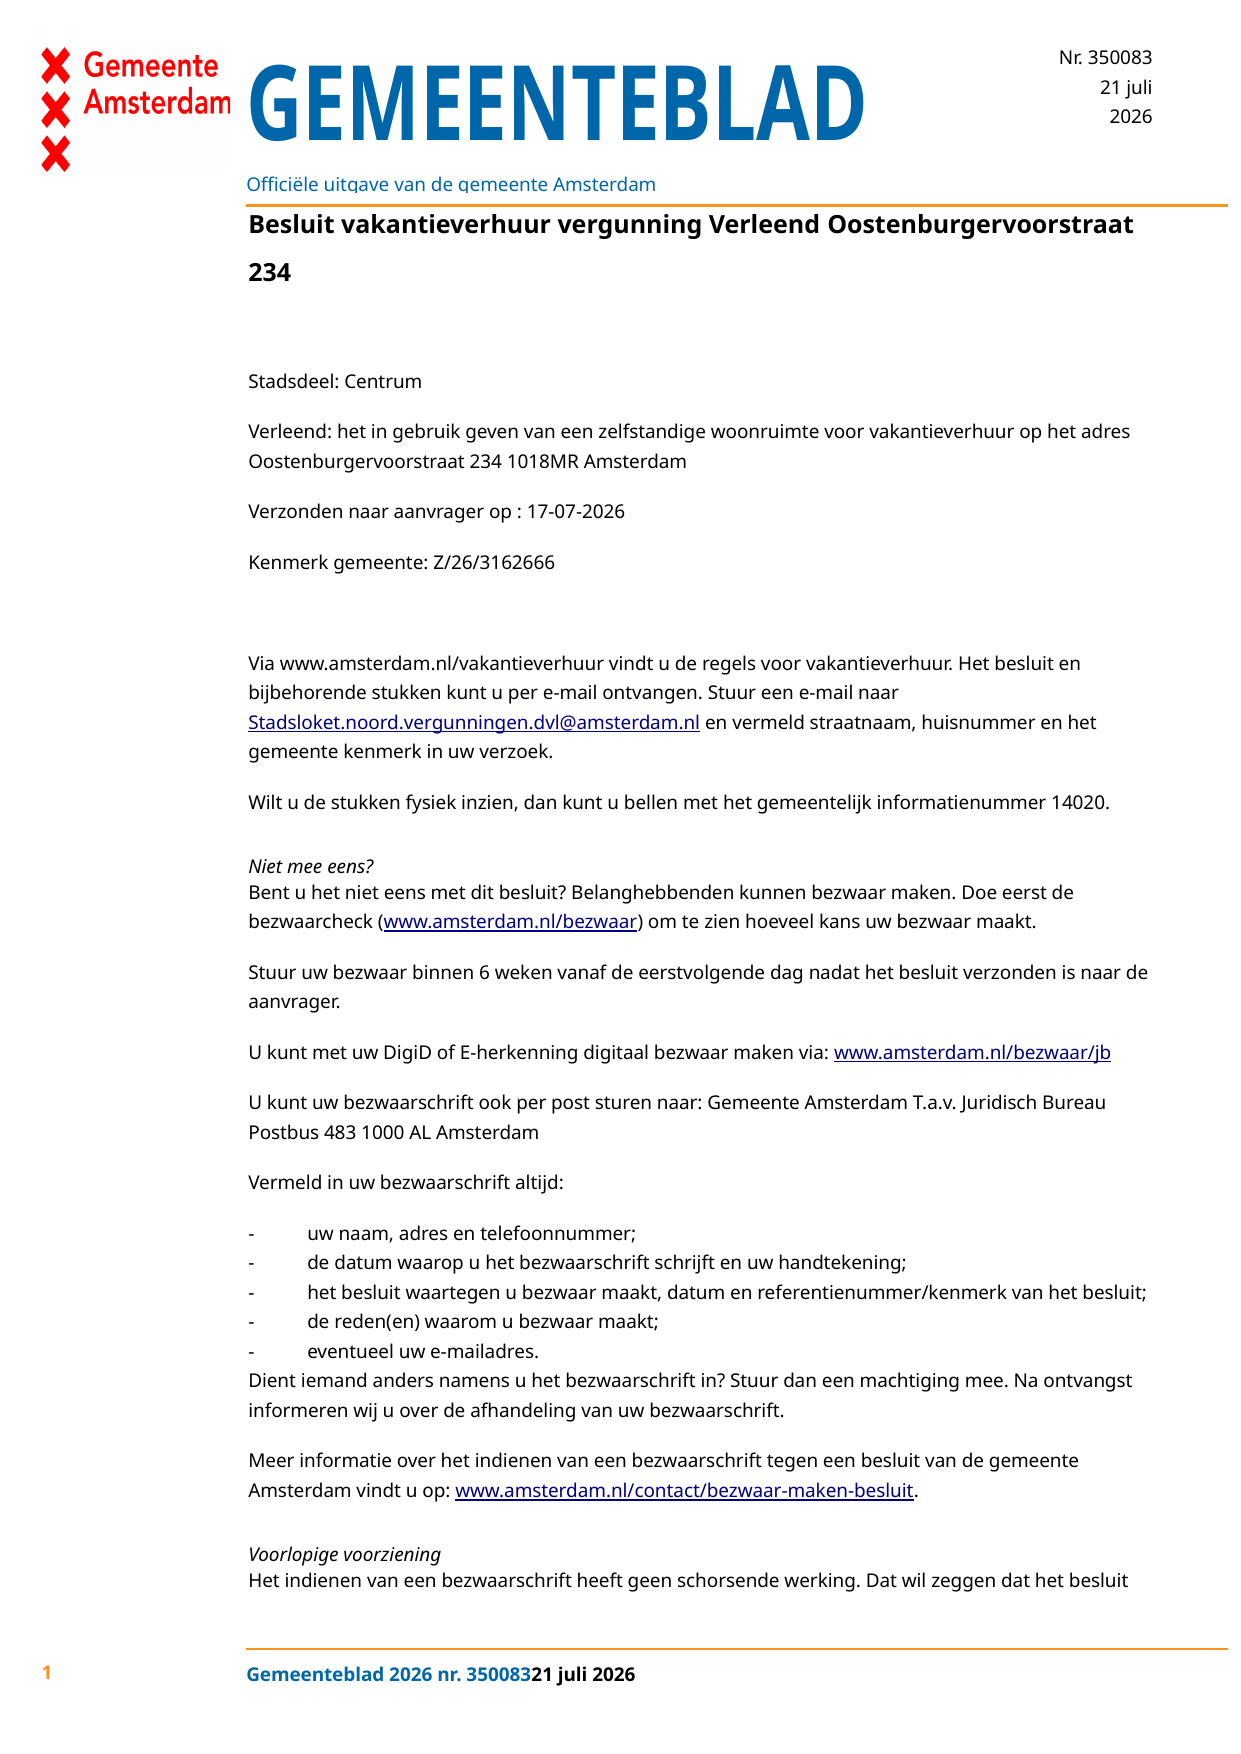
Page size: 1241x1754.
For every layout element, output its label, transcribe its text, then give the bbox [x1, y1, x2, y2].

text Het indienen van een bezwaarschrift heeft geen schorsende werking. Dat wil zeggen dat het besluit [248, 1567, 1152, 1593]
text U kunt uw bezwaarschrift ook per post sturen naar: Gemeente Amsterdam T.a.v. Juridisch Bureau Postbus 483 1000 AL Amsterdam [248, 1089, 1152, 1144]
text U kunt met uw DigiD of E-herkenning digitaal bezwaar maken via: www.amsterdam.nl/bezwaar/jb [248, 1039, 1152, 1064]
text Wilt u de stukken fysiek inzien, dan kunt u bellen met het gemeentelijk informatienummer 14020. [248, 789, 1152, 815]
text Bent u het niet eens met dit besluit? Belanghebbenden kunnen bezwaar maken. Doe eerst de bezwaarcheck (www.amsterdam.nl/bezwaar) om te zien hoeveel kans uw bezwaar maakt. [248, 879, 1152, 934]
list de datum waarop u het bezwaarschrift schrijft en uw handtekening; [248, 1249, 1152, 1275]
list uw naam, adres en telefoonnummer; [248, 1220, 1152, 1245]
list de reden(en) waarom u bezwaar maakt; [248, 1308, 1152, 1334]
picture [41, 47, 231, 172]
text Verleend: het in gebruik geven van een zelfstandige woonruimte voor vakantieverhuur op het adres Oostenburgervoorstraat 234 1018MR Amsterdam [248, 419, 1152, 474]
text Stadsdeel: Centrum [248, 368, 1152, 394]
text Verzonden naar aanvrager op : 17-07-2026 [248, 499, 1152, 524]
text Vermeld in uw bezwaarschrift altijd: [248, 1169, 1152, 1195]
text Dient iemand anders namens u het bezwaarschrift in? Stuur dan een machtiging mee. Na ontvangst informeren wij u over de afhandeling van uw bezwaarschrift. [248, 1368, 1152, 1423]
text Stuur uw bezwaar binnen 6 weken vanaf de eerstvolgende dag nadat het besluit verzonden is naar de aanvrager. [248, 959, 1152, 1014]
text Besluit vakantieverhuur vergunning Verleend Oostenburgervoorstraat 234 [248, 207, 1152, 288]
text Voorlopige voorziening [248, 1541, 1152, 1567]
list eventueel uw e-mailadres. [248, 1338, 1152, 1364]
text Niet mee eens? [248, 853, 1152, 879]
text Meer informatie over het indienen van een bezwaarschrift tegen een besluit van de gemeente Amsterdam vindt u op: www.amsterdam.nl/contact/bezwaar-maken-besluit. [248, 1448, 1152, 1503]
list het besluit waartegen u bezwaar maakt, datum en referentienummer/kenmerk van het besluit; [248, 1279, 1152, 1304]
text Via www.amsterdam.nl/vakantieverhuur vindt u de regels voor vakantieverhuur. Het besluit en bijbehorende stukken kunt u per e-mail ontvangen. Stuur een e-mail naar Stadsloket.noord.vergunningen.dvl@amsterdam.nl en vermeld straatnaam, huisnummer en het gemeente kenmerk in uw verzoek. [248, 650, 1152, 764]
text Kenmerk gemeente: Z/26/3162666 [248, 549, 1152, 575]
